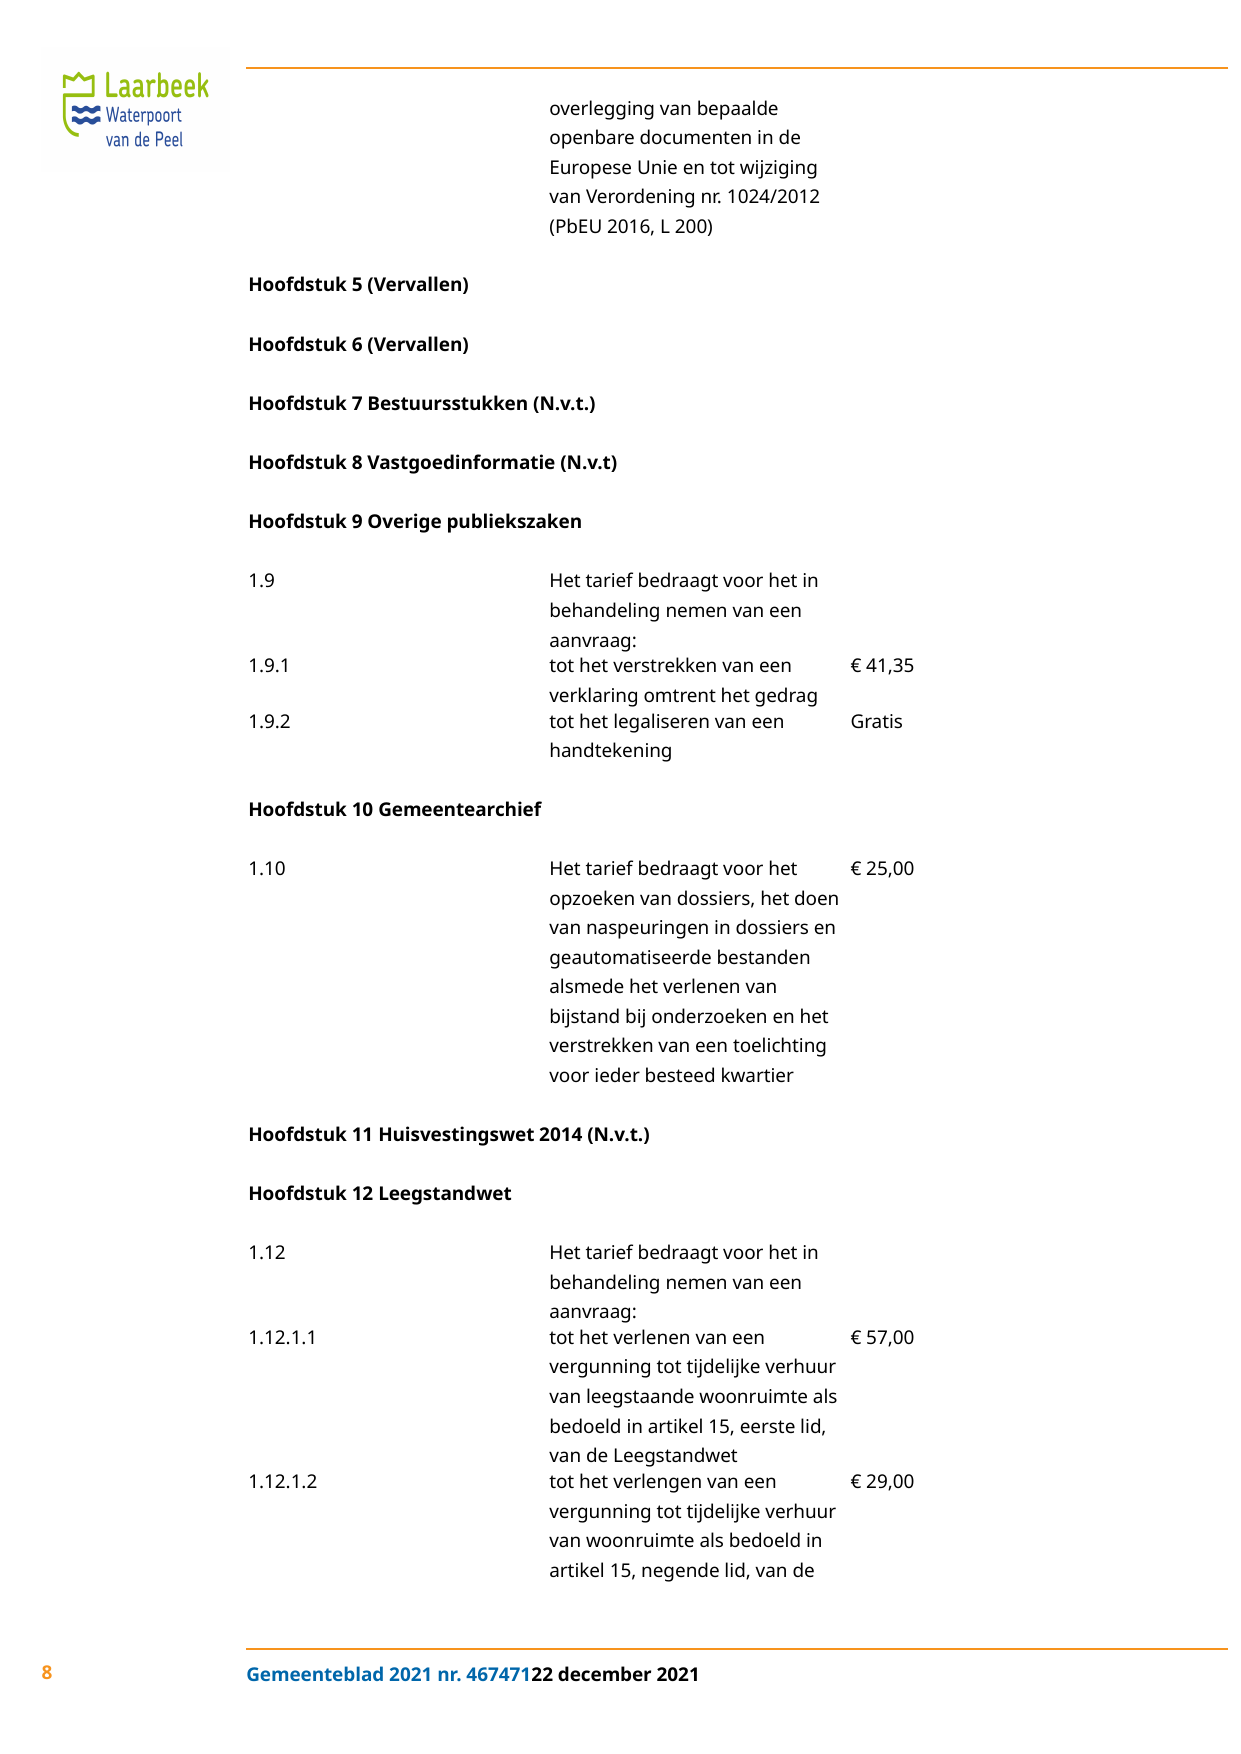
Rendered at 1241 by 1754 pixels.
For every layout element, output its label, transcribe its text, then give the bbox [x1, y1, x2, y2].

table_cell 1.9.2 [248, 708, 549, 763]
table_header € 25,00 [850, 855, 1152, 1088]
table_cell 1.9.1 [248, 653, 549, 708]
text Hoofdstuk 12 Leegstandwet [248, 1180, 1152, 1206]
text Hoofdstuk 6 (Vervallen) [248, 331, 1152, 357]
table_cell tot het verstrekken van een verklaring omtrent het gedrag [549, 653, 850, 708]
table_cell tot het verlenen van een vergunning tot tijdelijke verhuur van leegstaande woonruimte als bedoeld in artikel 15, eerste lid, van de Leegstandwet [549, 1324, 850, 1468]
table_header [850, 568, 1152, 652]
table_cell 1.12.1.1 [248, 1324, 549, 1468]
table_header 1.12 [248, 1239, 549, 1324]
picture [41, 47, 231, 172]
table_header 1.9 [248, 568, 549, 652]
text Hoofdstuk 10 Gemeentearchief [248, 796, 1152, 822]
table_cell € 57,00 [850, 1324, 1152, 1468]
text Hoofdstuk 7 Bestuursstukken (N.v.t.) [248, 390, 1152, 416]
table_cell € 29,00 [850, 1468, 1152, 1583]
table_cell Gratis [850, 708, 1152, 763]
table_cell overlegging van bepaalde openbare documenten in de Europese Unie en tot wijziging van Verordening nr. 1024/2012 (PbEU 2016, L 200) [549, 95, 850, 239]
text Hoofdstuk 8 Vastgoedinformatie (N.v.t) [248, 449, 1152, 475]
table_header Het tarief bedraagt voor het in behandeling nemen van een aanvraag: [549, 1239, 850, 1324]
text Hoofdstuk 9 Overige publiekszaken [248, 508, 1152, 534]
table_cell tot het verlengen van een vergunning tot tijdelijke verhuur van woonruimte als bedoeld in artikel 15, negende lid, van de [549, 1468, 850, 1583]
table_cell € 41,35 [850, 653, 1152, 708]
table_header [850, 1239, 1152, 1324]
text Hoofdstuk 11 Huisvestingswet 2014 (N.v.t.) [248, 1121, 1152, 1147]
table_cell [850, 95, 1152, 239]
text Hoofdstuk 5 (Vervallen) [248, 272, 1152, 297]
table_header Het tarief bedraagt voor het opzoeken van dossiers, het doen van naspeuringen in dossiers en geautomatiseerde bestanden alsmede het verlenen van bijstand bij onderzoeken en het verstrekken van een toelichting voor ieder besteed kwartier [549, 855, 850, 1088]
table_cell 1.12.1.2 [248, 1468, 549, 1583]
table_header 1.10 [248, 855, 549, 1088]
table_cell [248, 95, 549, 239]
table_cell tot het legaliseren van een handtekening [549, 708, 850, 763]
table_header Het tarief bedraagt voor het in behandeling nemen van een aanvraag: [549, 568, 850, 652]
